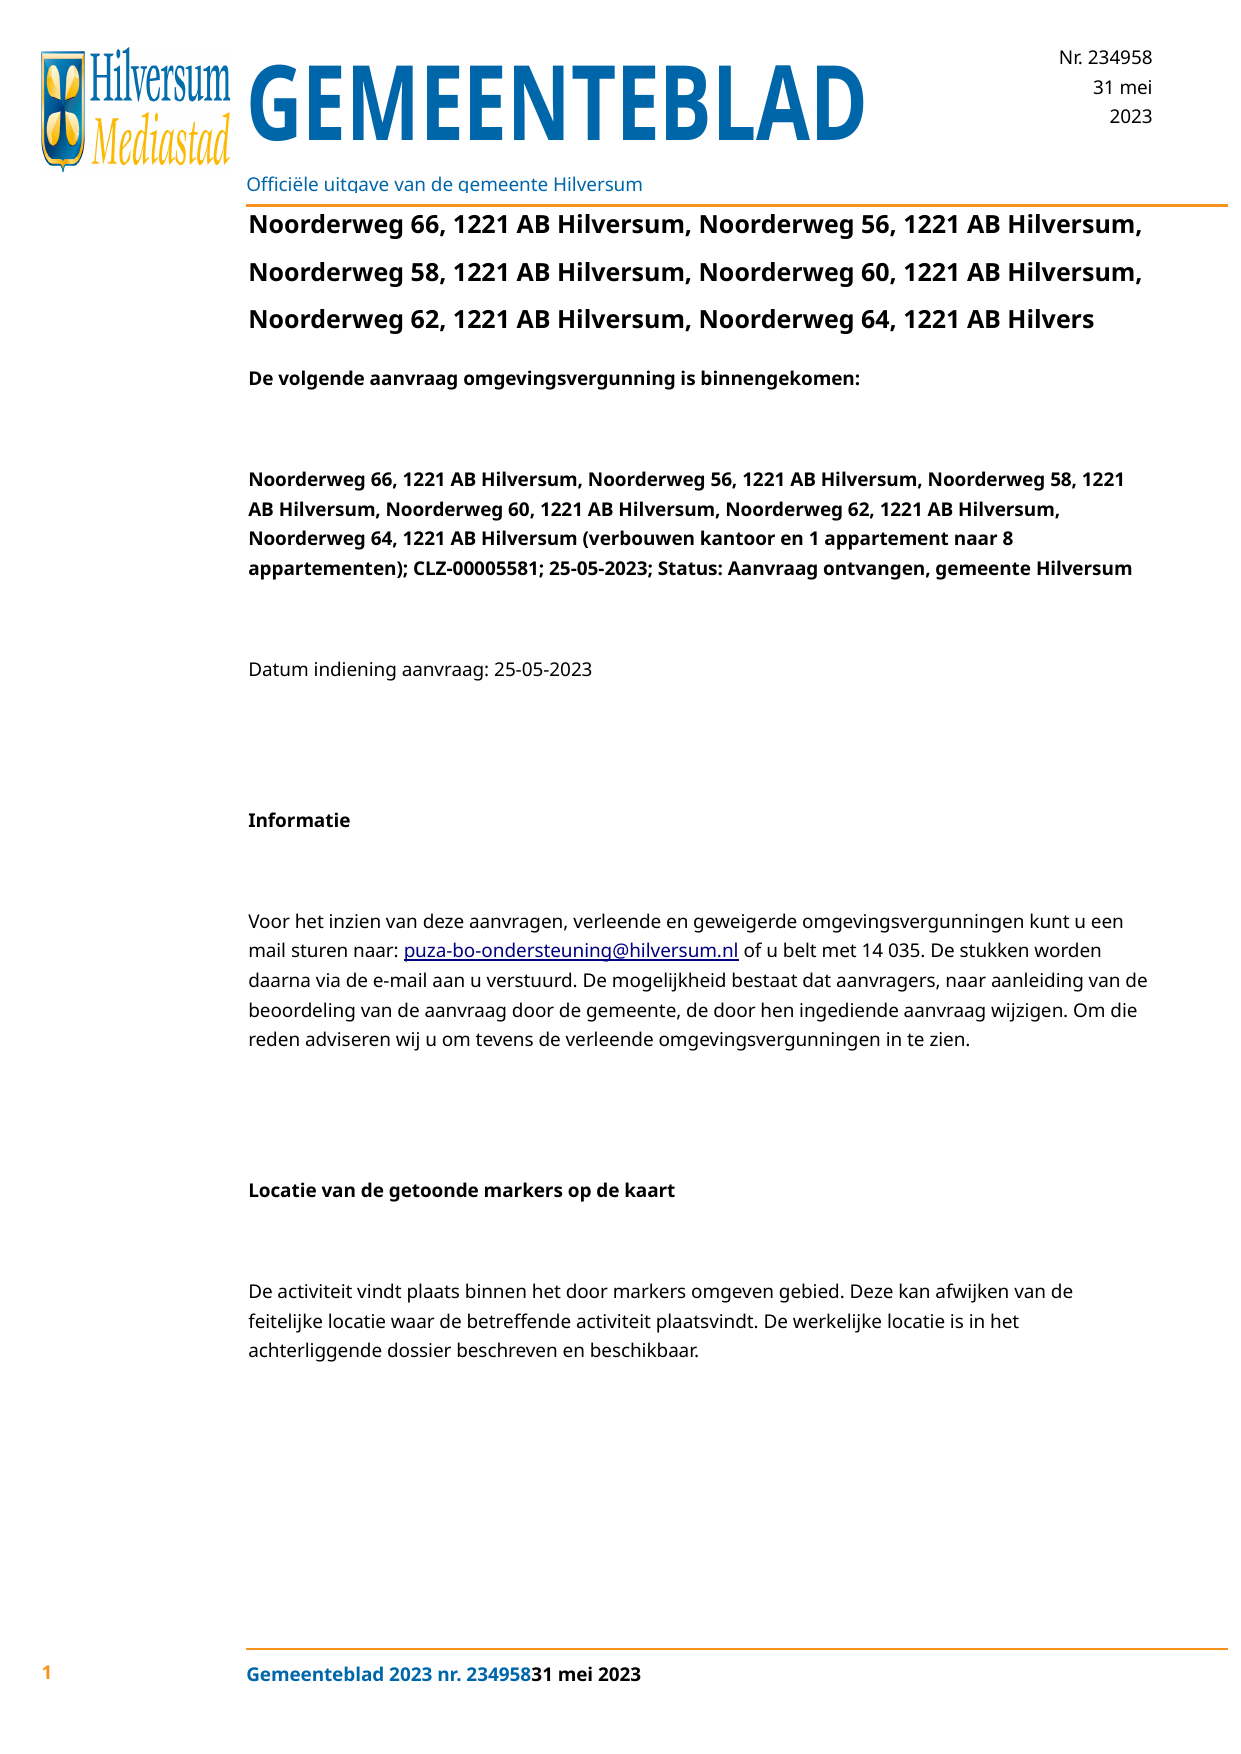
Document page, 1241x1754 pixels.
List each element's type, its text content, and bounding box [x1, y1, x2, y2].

text Voor het inzien van deze aanvragen, verleende en geweigerde omgevingsvergunningen kunt u een mail sturen naar: puza-bo-ondersteuning@hilversum.nl of u belt met 14 035. De stukken worden daarna via de e-mail aan u verstuurd. De mogelijkheid bestaat dat aanvragers, naar aanleiding van de beoordeling van de aanvraag door de gemeente, de door hen ingediende aanvraag wijzigen. Om die reden adviseren wij u om tevens de verleende omgevingsvergunningen in te zien. [248, 908, 1152, 1052]
text Locatie van de getoonde markers op de kaart [248, 1178, 1152, 1203]
text Noorderweg 66, 1221 AB Hilversum, Noorderweg 56, 1221 AB Hilversum, Noorderweg 58, 1221 AB Hilversum, Noorderweg 60, 1221 AB Hilversum, Noorderweg 62, 1221 AB Hilversum, Noorderweg 64, 1221 AB Hilvers [248, 207, 1152, 336]
text De activiteit vindt plaats binnen het door markers omgeven gebied. Deze kan afwijken van de feitelijke locatie waar de betreffende activiteit plaatsvindt. De werkelijke locatie is in het achterliggende dossier beschreven en beschikbaar. [248, 1278, 1152, 1363]
picture [41, 47, 231, 172]
text Noorderweg 66, 1221 AB Hilversum, Noorderweg 56, 1221 AB Hilversum, Noorderweg 58, 1221 AB Hilversum, Noorderweg 60, 1221 AB Hilversum, Noorderweg 62, 1221 AB Hilversum, Noorderweg 64, 1221 AB Hilversum (verbouwen kantoor en 1 appartement naar 8 appartementen); CLZ-00005581; 25-05-2023; Status: Aanvraag ontvangen, gemeente Hilversum [248, 466, 1152, 581]
text Datum indiening aanvraag: 25-05-2023 [248, 656, 1152, 682]
text De volgende aanvraag omgevingsvergunning is binnengekomen: [248, 366, 1152, 391]
text Informatie [248, 807, 1152, 833]
